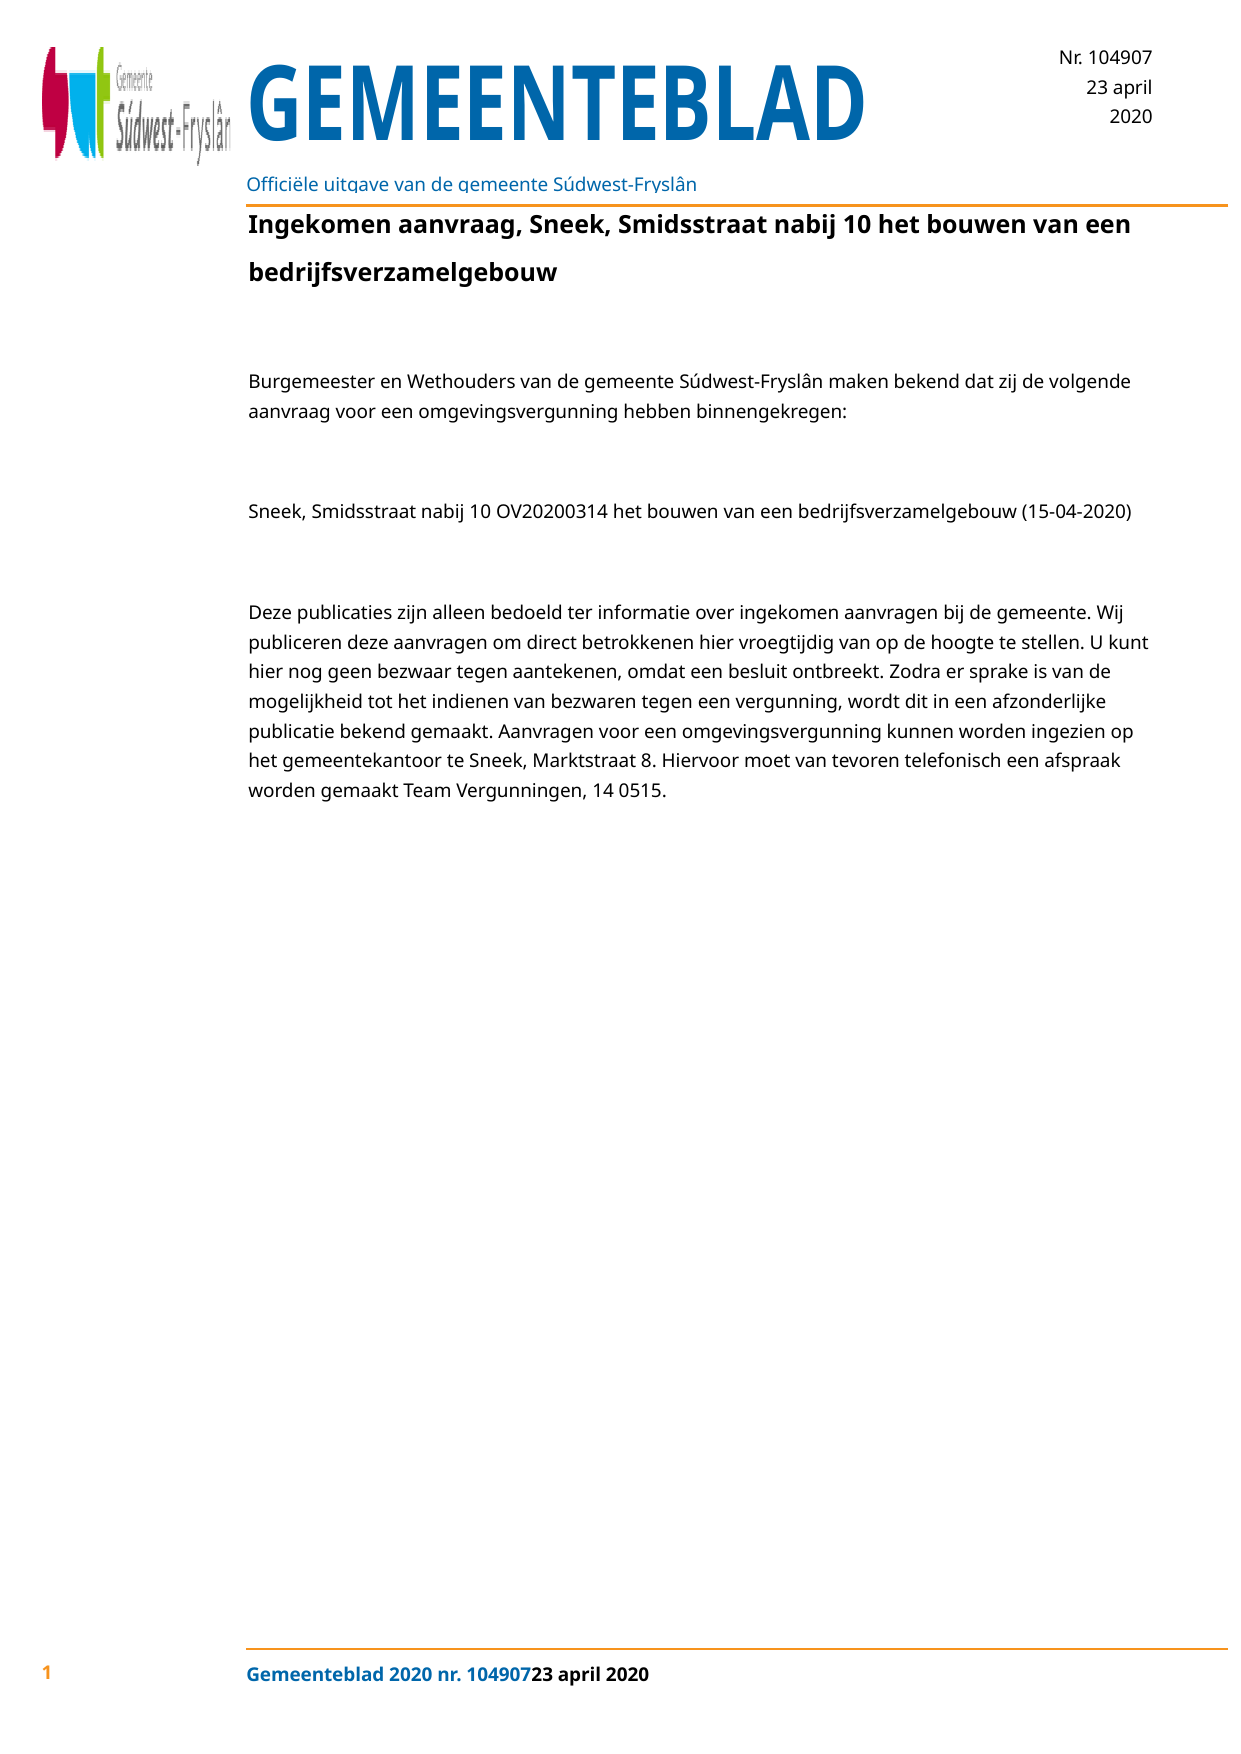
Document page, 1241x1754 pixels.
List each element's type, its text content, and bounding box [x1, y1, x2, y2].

picture [41, 47, 231, 172]
text Deze publicaties zijn alleen bedoeld ter informatie over ingekomen aanvragen bij de gemeente. Wij publiceren deze aanvragen om direct betrokkenen hier vroegtijdig van op de hoogte te stellen. U kunt hier nog geen bezwaar tegen aantekenen, omdat een besluit ontbreekt. Zodra er sprake is van de mogelijkheid tot het indienen van bezwaren tegen een vergunning, wordt dit in een afzonderlijke publicatie bekend gemaakt. Aanvragen voor een omgevingsvergunning kunnen worden ingezien op het gemeentekantoor te Sneek, Marktstraat 8. Hiervoor moet van tevoren telefonisch een afspraak worden gemaakt Team Vergunningen, 14 0515. [248, 599, 1152, 803]
text Ingekomen aanvraag, Sneek, Smidsstraat nabij 10 het bouwen van een bedrijfsverzamelgebouw [248, 207, 1152, 288]
text Sneek, Smidsstraat nabij 10 OV20200314 het bouwen van een bedrijfsverzamelgebouw (15-04-2020) [248, 499, 1152, 524]
text Burgemeester en Wethouders van de gemeente Súdwest-Fryslân maken bekend dat zij de volgende aanvraag voor een omgevingsvergunning hebben binnengekregen: [248, 368, 1152, 424]
